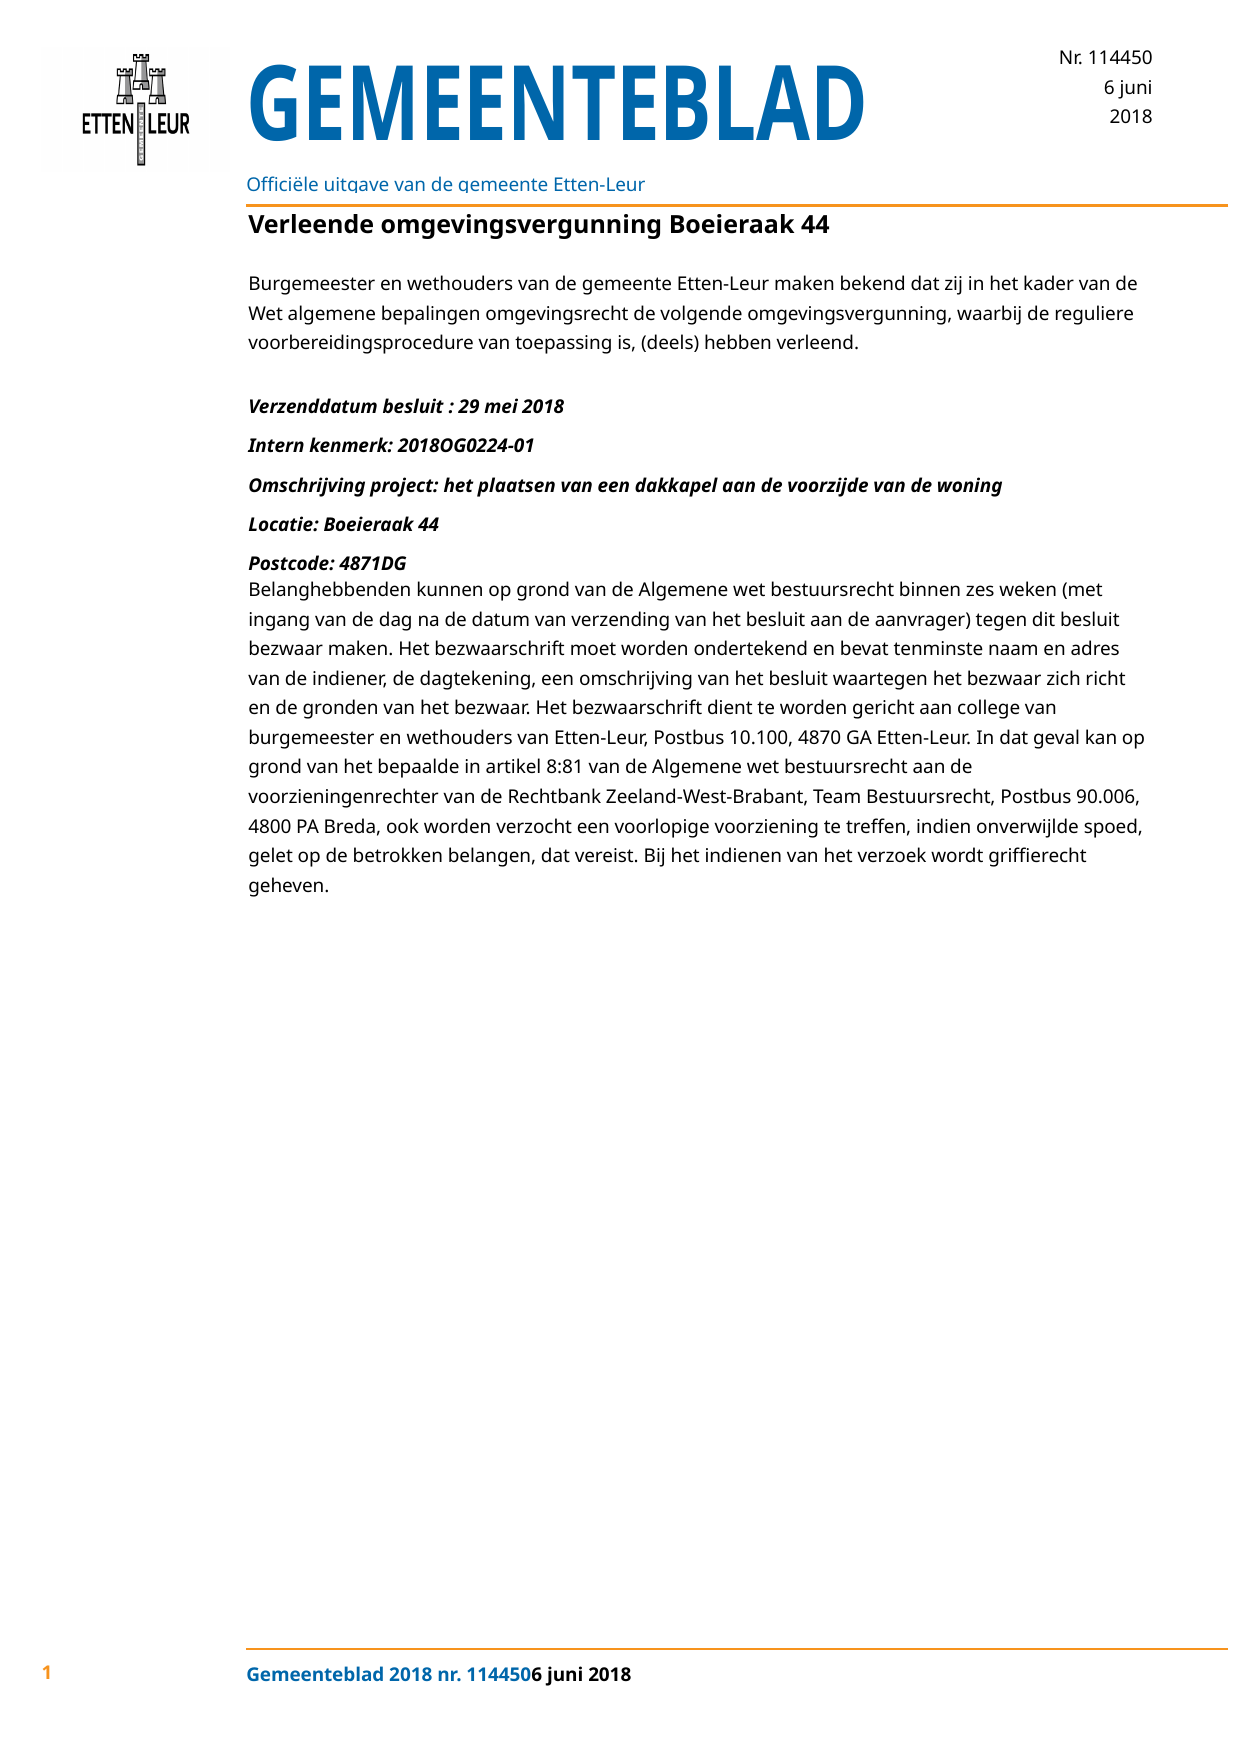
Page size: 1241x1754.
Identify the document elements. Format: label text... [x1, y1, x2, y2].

text Verleende omgevingsvergunning Boeieraak 44 [248, 207, 1152, 241]
text Omschrijving project: het plaatsen van een dakkapel aan de voorzijde van de woning [248, 472, 1152, 498]
text Burgemeester en wethouders van de gemeente Etten-Leur maken bekend dat zij in het kader van de Wet algemene bepalingen omgevingsrecht de volgende omgevingsvergunning, waarbij de reguliere voorbereidingsprocedure van toepassing is, (deels) hebben verleend. [248, 270, 1152, 355]
picture [41, 47, 231, 172]
text Postcode: 4871DG [248, 551, 1152, 576]
text Locatie: Boeieraak 44 [248, 511, 1152, 537]
text Intern kenmerk: 2018OG0224-01 [248, 433, 1152, 458]
text Belanghebbenden kunnen op grond van de Algemene wet bestuursrecht binnen zes weken (met ingang van de dag na de datum van verzending van het besluit aan de aanvrager) tegen dit besluit bezwaar maken. Het bezwaarschrift moet worden ondertekend en bevat tenminste naam en adres van de indiener, de dagtekening, een omschrijving van het besluit waartegen het bezwaar zich richt en de gronden van het bezwaar. Het bezwaarschrift dient te worden gericht aan college van burgemeester en wethouders van Etten-Leur, Postbus 10.100, 4870 GA Etten-Leur. In dat geval kan op grond van het bepaalde in artikel 8:81 van de Algemene wet bestuursrecht aan de voorzieningenrechter van de Rechtbank Zeeland-West-Brabant, Team Bestuursrecht, Postbus 90.006, 4800 PA Breda, ook worden verzocht een voorlopige voorziening te treffen, indien onverwijlde spoed, gelet op de betrokken belangen, dat vereist. Bij het indienen van het verzoek wordt griffierecht geheven. [248, 576, 1152, 898]
text Verzenddatum besluit : 29 mei 2018 [248, 393, 1152, 419]
